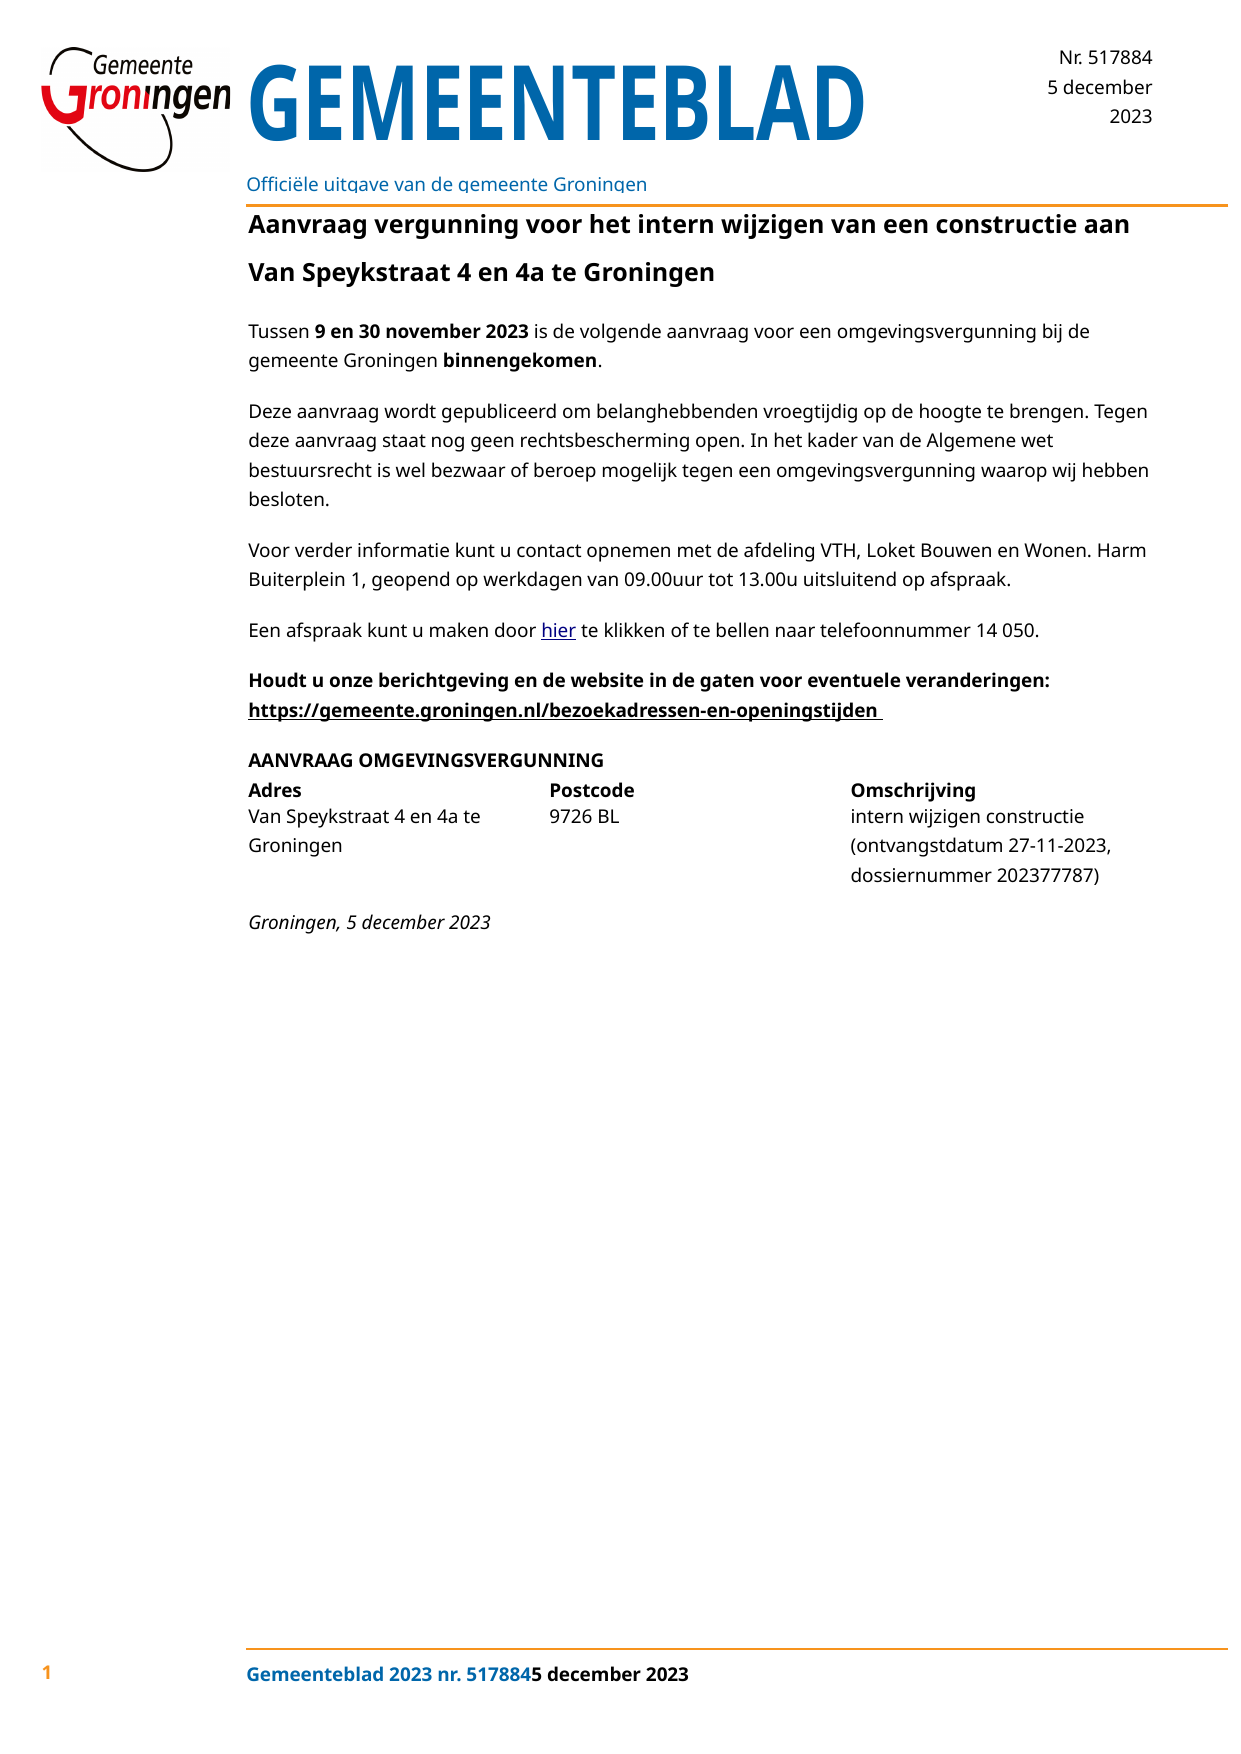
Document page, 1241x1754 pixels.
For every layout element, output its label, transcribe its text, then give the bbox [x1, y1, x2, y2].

text Voor verder informatie kunt u contact opnemen met de afdeling VTH, Loket Bouwen en Wonen. Harm Buiterplein 1, geopend op werkdagen van 09.00uur tot 13.00u uitsluitend op afspraak. [248, 537, 1152, 592]
text Tussen 9 en 30 november 2023 is de volgende aanvraag voor een omgevingsvergunning bij de gemeente Groningen binnengekomen. [248, 318, 1152, 373]
table_header Postcode [549, 777, 850, 803]
table_header Adres [248, 777, 549, 803]
text Groningen, 5 december 2023 [248, 909, 1152, 935]
table_header Omschrijving [850, 777, 1152, 803]
text AANVRAAG OMGEVINGSVERGUNNING [248, 747, 1152, 773]
table_cell intern wijzigen constructie (ontvangstdatum 27-11-2023, dossiernummer 202377787) [850, 803, 1152, 888]
table_cell 9726 BL [549, 803, 850, 888]
text Deze aanvraag wordt gepubliceerd om belanghebbenden vroegtijdig op de hoogte te brengen. Tegen deze aanvraag staat nog geen rechtsbescherming open. In het kader van de Algemene wet bestuursrecht is wel bezwaar of beroep mogelijk tegen een omgevingsvergunning waarop wij hebben besloten. [248, 398, 1152, 512]
text Een afspraak kunt u maken door hier te klikken of te bellen naar telefoonnummer 14 050. [248, 617, 1152, 643]
picture [41, 47, 231, 172]
text Houdt u onze berichtgeving en de website in de gaten voor eventuele veranderingen: https://gemeente.groningen.nl/bezoekadressen-en-openingstijden [248, 667, 1152, 723]
table_cell Van Speykstraat 4 en 4a te Groningen [248, 803, 549, 888]
text Aanvraag vergunning voor het intern wijzigen van een constructie aan Van Speykstraat 4 en 4a te Groningen [248, 207, 1152, 288]
